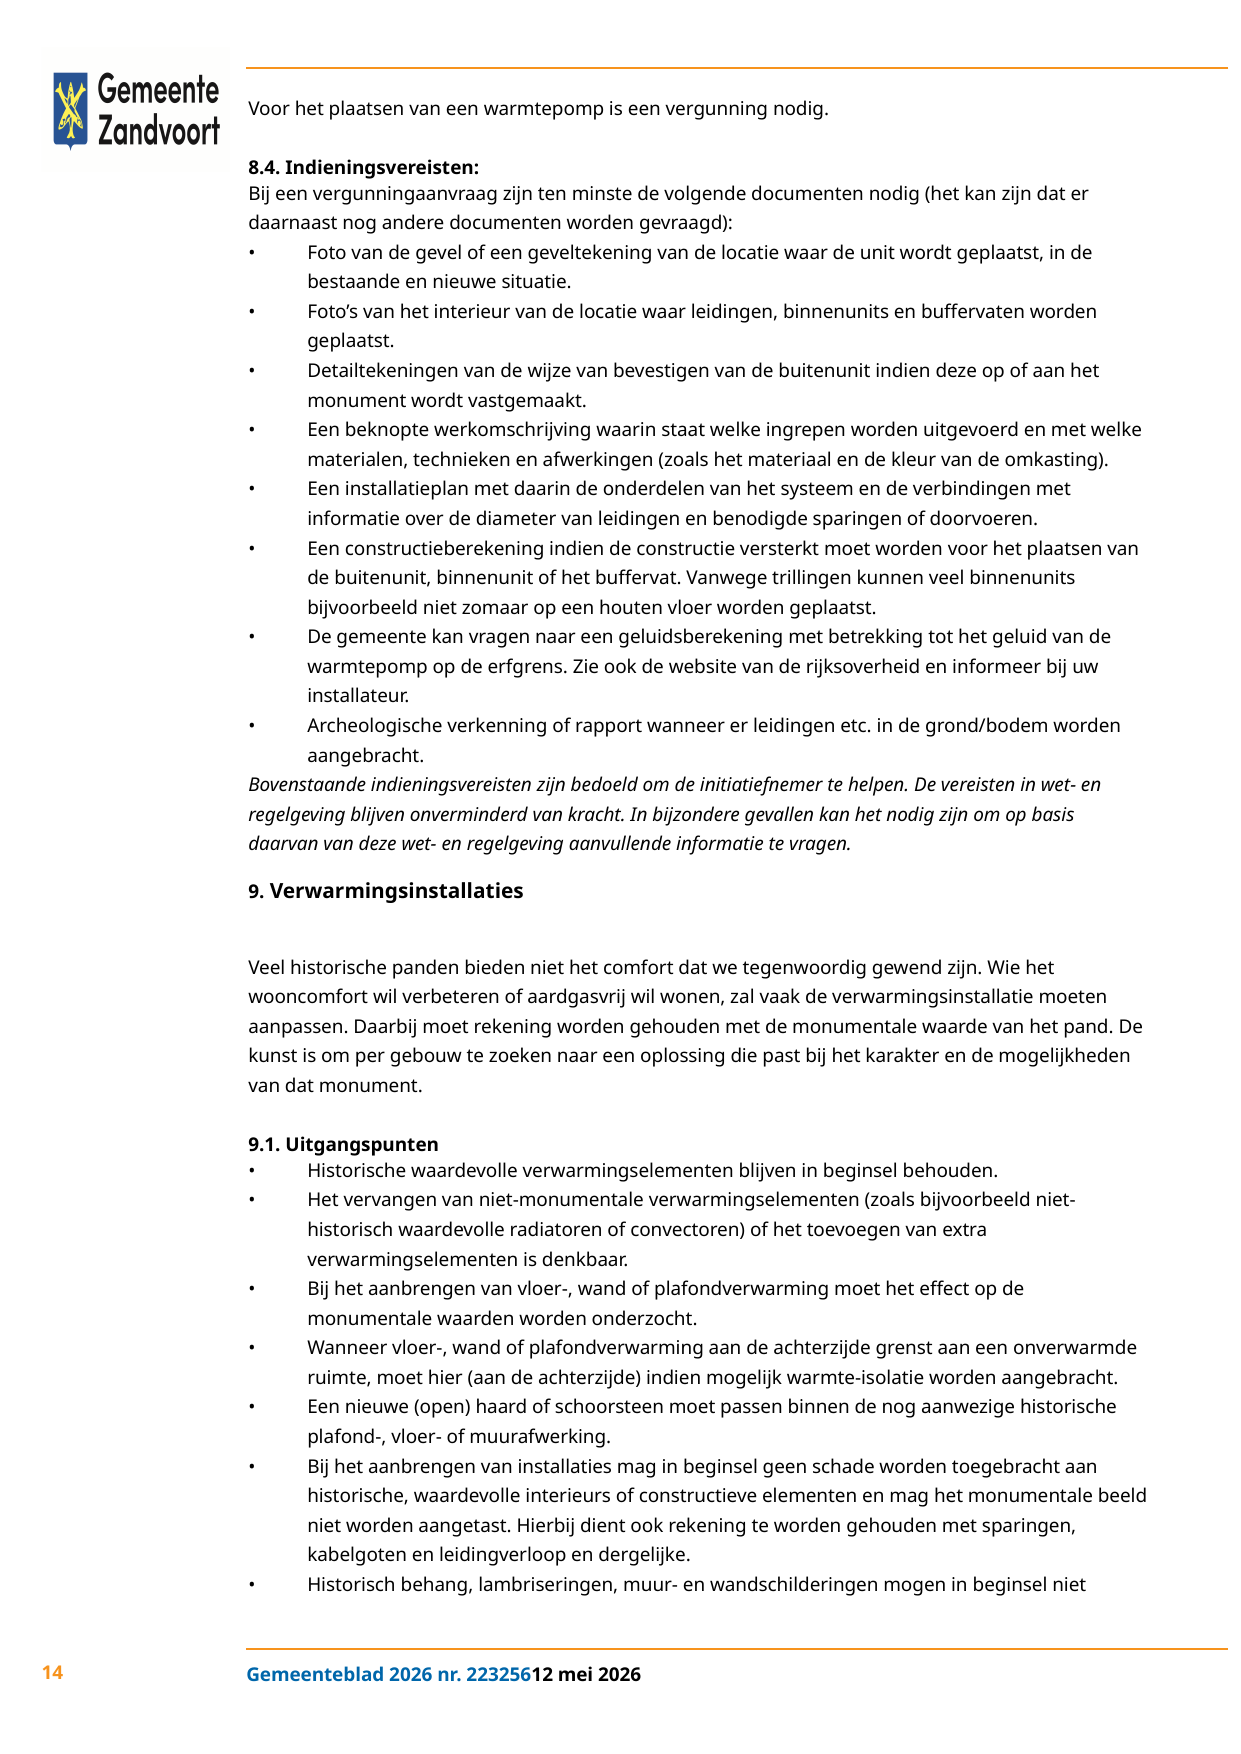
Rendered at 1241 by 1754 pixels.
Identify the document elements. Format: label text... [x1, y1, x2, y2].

picture [41, 47, 231, 172]
text Veel historische panden bieden niet het comfort dat we tegenwoordig gewend zijn. Wie het wooncomfort wil verbeteren of aardgasvrij wil wonen, zal vaak de verwarmingsinstallatie moeten aanpassen. Daarbij moet rekening worden gehouden met de monumentale waarde van het pand. De kunst is om per gebouw te zoeken naar een oplossing die past bij het karakter en de mogelijkheden van dat monument. [248, 954, 1152, 1098]
list Bij het aanbrengen van installaties mag in beginsel geen schade worden toegebracht aan historische, waardevolle interieurs of constructieve elementen en mag het monumentale beeld niet worden aangetast. Hierbij dient ook rekening te worden gehouden met sparingen, kabelgoten en leidingverloop en dergelijke. [248, 1453, 1152, 1567]
list De gemeente kan vragen naar een geluidsberekening met betrekking tot het geluid van de warmtepomp op de erfgrens. Zie ook de website van de rijksoverheid en informeer bij uw installateur. [248, 623, 1152, 708]
list Bij het aanbrengen van vloer-, wand of plafondverwarming moet het effect op de monumentale waarden worden onderzocht. [248, 1275, 1152, 1331]
text 9.1. Uitgangspunten [248, 1131, 1152, 1157]
text Bij een vergunningaanvraag zijn ten minste de volgende documenten nodig (het kan zijn dat er daarnaast nog andere documenten worden gevraagd): [248, 180, 1152, 235]
text 9. Verwarmingsinstallaties [248, 876, 1152, 904]
list Foto van de gevel of een geveltekening van de locatie waar de unit wordt geplaatst, in de bestaande en nieuwe situatie. [248, 239, 1152, 294]
list Een installatieplan met daarin de onderdelen van het systeem en de verbindingen met informatie over de diameter van leidingen en benodigde sparingen of doorvoeren. [248, 476, 1152, 531]
list Archeologische verkenning of rapport wanneer er leidingen etc. in de grond/bodem worden aangebracht. [248, 712, 1152, 767]
list Foto’s van het interieur van de locatie waar leidingen, binnenunits en buffervaten worden geplaatst. [248, 298, 1152, 353]
text 8.4. Indieningsvereisten: [248, 154, 1152, 180]
list Het vervangen van niet-monumentale verwarmingselementen (zoals bijvoorbeeld niet-historisch waardevolle radiatoren of convectoren) of het toevoegen van extra verwarmingselementen is denkbaar. [248, 1187, 1152, 1272]
text Bovenstaande indieningsvereisten zijn bedoeld om de initiatiefnemer te helpen. De vereisten in wet- en regelgeving blijven onverminderd van kracht. In bijzondere gevallen kan het nodig zijn om op basis daarvan van deze wet- en regelgeving aanvullende informatie te vragen. [248, 771, 1152, 856]
list Wanneer vloer-, wand of plafondverwarming aan de achterzijde grenst aan een onverwarmde ruimte, moet hier (aan de achterzijde) indien mogelijk warmte-isolatie worden aangebracht. [248, 1334, 1152, 1390]
list Historische waardevolle verwarmingselementen blijven in beginsel behouden. [248, 1157, 1152, 1183]
list Een nieuwe (open) haard of schoorsteen moet passen binnen de nog aanwezige historische plafond-, vloer- of muurafwerking. [248, 1394, 1152, 1449]
list Historisch behang, lambriseringen, muur- en wandschilderingen mogen in beginsel niet [248, 1571, 1152, 1597]
list Detailtekeningen van de wijze van bevestigen van de buitenunit indien deze op of aan het monument wordt vastgemaakt. [248, 357, 1152, 412]
list Een constructieberekening indien de constructie versterkt moet worden voor het plaatsen van de buitenunit, binnenunit of het buffervat. Vanwege trillingen kunnen veel binnenunits bijvoorbeeld niet zomaar op een houten vloer worden geplaatst. [248, 535, 1152, 619]
list Een beknopte werkomschrijving waarin staat welke ingrepen worden uitgevoerd en met welke materialen, technieken en afwerkingen (zoals het materiaal en de kleur van de omkasting). [248, 416, 1152, 472]
text Voor het plaatsen van een warmtepomp is een vergunning nodig. [248, 95, 1152, 121]
